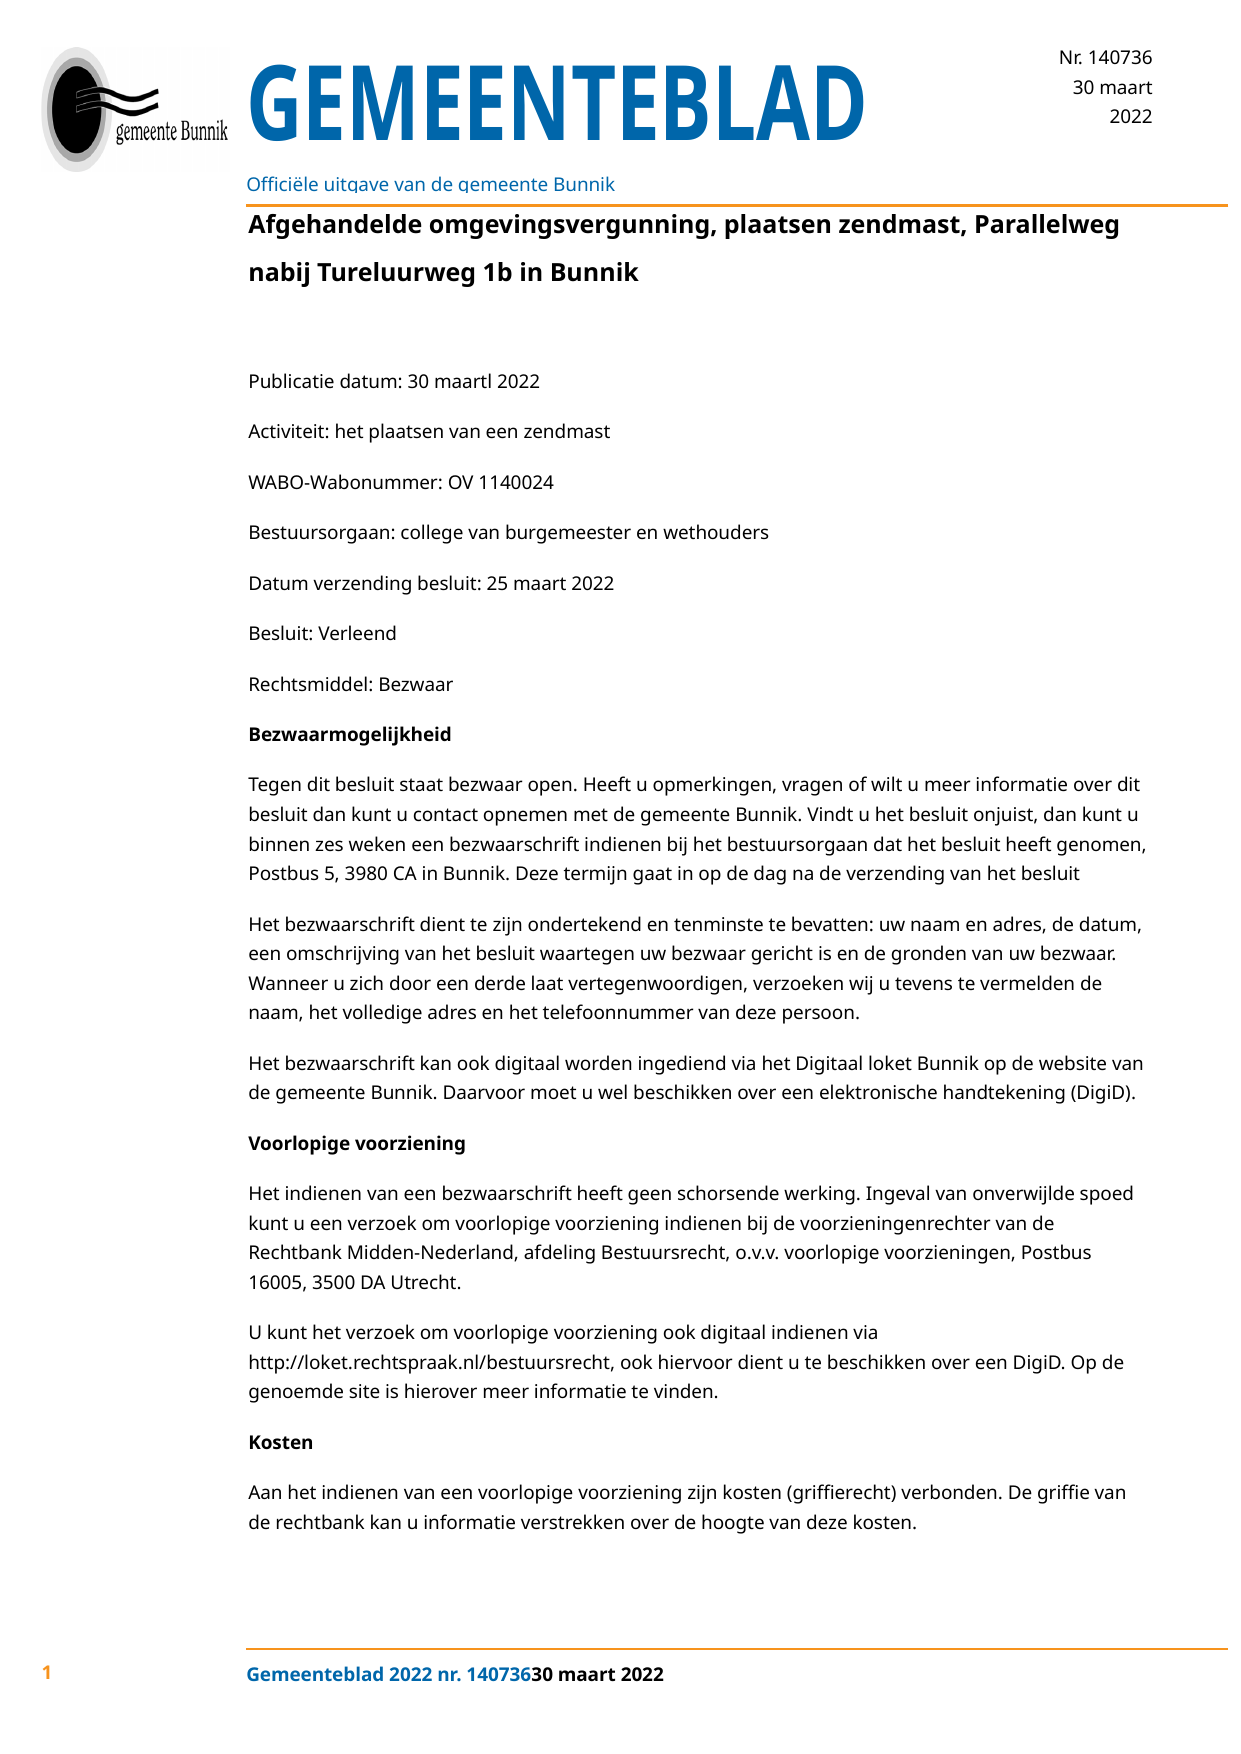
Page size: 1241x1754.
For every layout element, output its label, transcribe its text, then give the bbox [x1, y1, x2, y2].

text Besluit: Verleend [248, 620, 1152, 646]
text Bezwaarmogelijkheid [248, 721, 1152, 747]
text Publicatie datum: 30 maartl 2022 [248, 368, 1152, 394]
text Bestuursorgaan: college van burgemeester en wethouders [248, 519, 1152, 545]
text Activiteit: het plaatsen van een zendmast [248, 419, 1152, 444]
picture [41, 47, 231, 172]
text Tegen dit besluit staat bezwaar open. Heeft u opmerkingen, vragen of wilt u meer informatie over dit besluit dan kunt u contact opnemen met de gemeente Bunnik. Vindt u het besluit onjuist, dan kunt u binnen zes weken een bezwaarschrift indienen bij het bestuursorgaan dat het besluit heeft genomen, Postbus 5, 3980 CA in Bunnik. Deze termijn gaat in op de dag na de verzending van het besluit [248, 772, 1152, 886]
text Het indienen van een bezwaarschrift heeft geen schorsende werking. Ingeval van onverwijlde spoed kunt u een verzoek om voorlopige voorziening indienen bij de voorzieningenrechter van de Rechtbank Midden-Nederland, afdeling Bestuursrecht, o.v.v. voorlopige voorzieningen, Postbus 16005, 3500 DA Utrecht. [248, 1180, 1152, 1295]
text Afgehandelde omgevingsvergunning, plaatsen zendmast, Parallelweg nabij Tureluurweg 1b in Bunnik [248, 207, 1152, 288]
text Het bezwaarschrift dient te zijn ondertekend en tenminste te bevatten: uw naam en adres, de datum, een omschrijving van het besluit waartegen uw bezwaar gericht is en de gronden van uw bezwaar. Wanneer u zich door een derde laat vertegenwoordigen, verzoeken wij u tevens te vermelden de naam, het volledige adres en het telefoonnummer van deze persoon. [248, 911, 1152, 1025]
text Voorlopige voorziening [248, 1130, 1152, 1156]
text Aan het indienen van een voorlopige voorziening zijn kosten (griffierecht) verbonden. De griffie van de rechtbank kan u informatie verstrekken over de hoogte van deze kosten. [248, 1479, 1152, 1535]
text Datum verzending besluit: 25 maart 2022 [248, 570, 1152, 596]
text WABO-Wabonummer: OV 1140024 [248, 469, 1152, 495]
text Het bezwaarschrift kan ook digitaal worden ingediend via het Digitaal loket Bunnik op de website van de gemeente Bunnik. Daarvoor moet u wel beschikken over een elektronische handtekening (DigiD). [248, 1050, 1152, 1105]
text U kunt het verzoek om voorlopige voorziening ook digitaal indienen via http://loket.rechtspraak.nl/bestuursrecht, ook hiervoor dient u te beschikken over een DigiD. Op de genoemde site is hierover meer informatie te vinden. [248, 1319, 1152, 1404]
text Rechtsmiddel: Bezwaar [248, 671, 1152, 697]
text Kosten [248, 1429, 1152, 1455]
